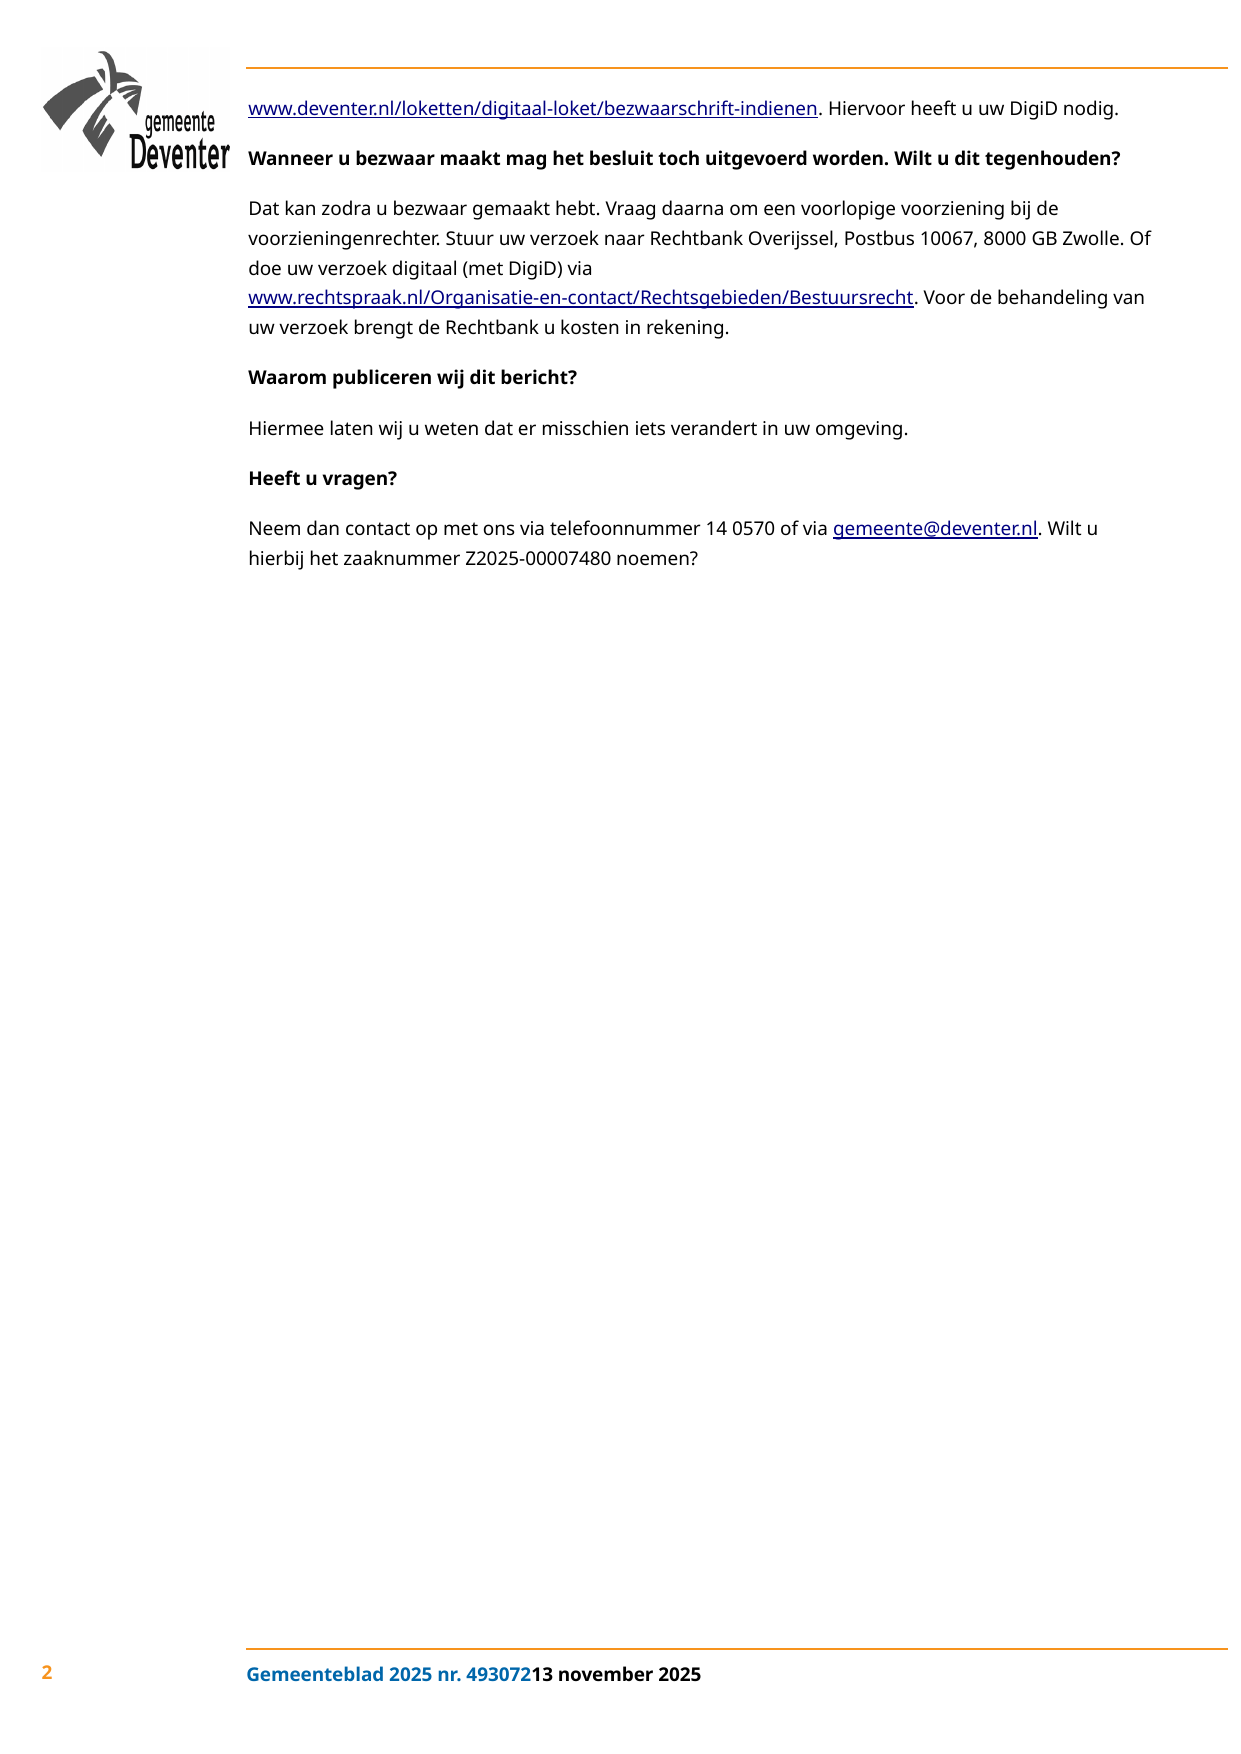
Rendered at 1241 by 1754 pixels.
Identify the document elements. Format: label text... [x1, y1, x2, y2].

text Neem dan contact op met ons via telefoonnummer 14 0570 of via gemeente@deventer.nl. Wilt u hierbij het zaaknummer Z2025-00007480 noemen? [248, 516, 1152, 571]
picture [41, 47, 231, 172]
text www.deventer.nl/loketten/digitaal-loket/bezwaarschrift-indienen. Hiervoor heeft u uw DigiD nodig. [248, 95, 1152, 121]
text Wanneer u bezwaar maakt mag het besluit toch uitgevoerd worden. Wilt u dit tegenhouden? [248, 145, 1152, 171]
text Dat kan zodra u bezwaar gemaakt hebt. Vraag daarna om een voorlopige voorziening bij de voorzieningenrechter. Stuur uw verzoek naar Rechtbank Overijssel, Postbus 10067, 8000 GB Zwolle. Of doe uw verzoek digitaal (met DigiD) via www.rechtspraak.nl/Organisatie-en-contact/Rechtsgebieden/Bestuursrecht. Voor de behandeling van uw verzoek brengt de Rechtbank u kosten in rekening. [248, 196, 1152, 340]
text Hiermee laten wij u weten dat er misschien iets verandert in uw omgeving. [248, 415, 1152, 441]
text Heeft u vragen? [248, 465, 1152, 491]
text Waarom publiceren wij dit bericht? [248, 364, 1152, 390]
